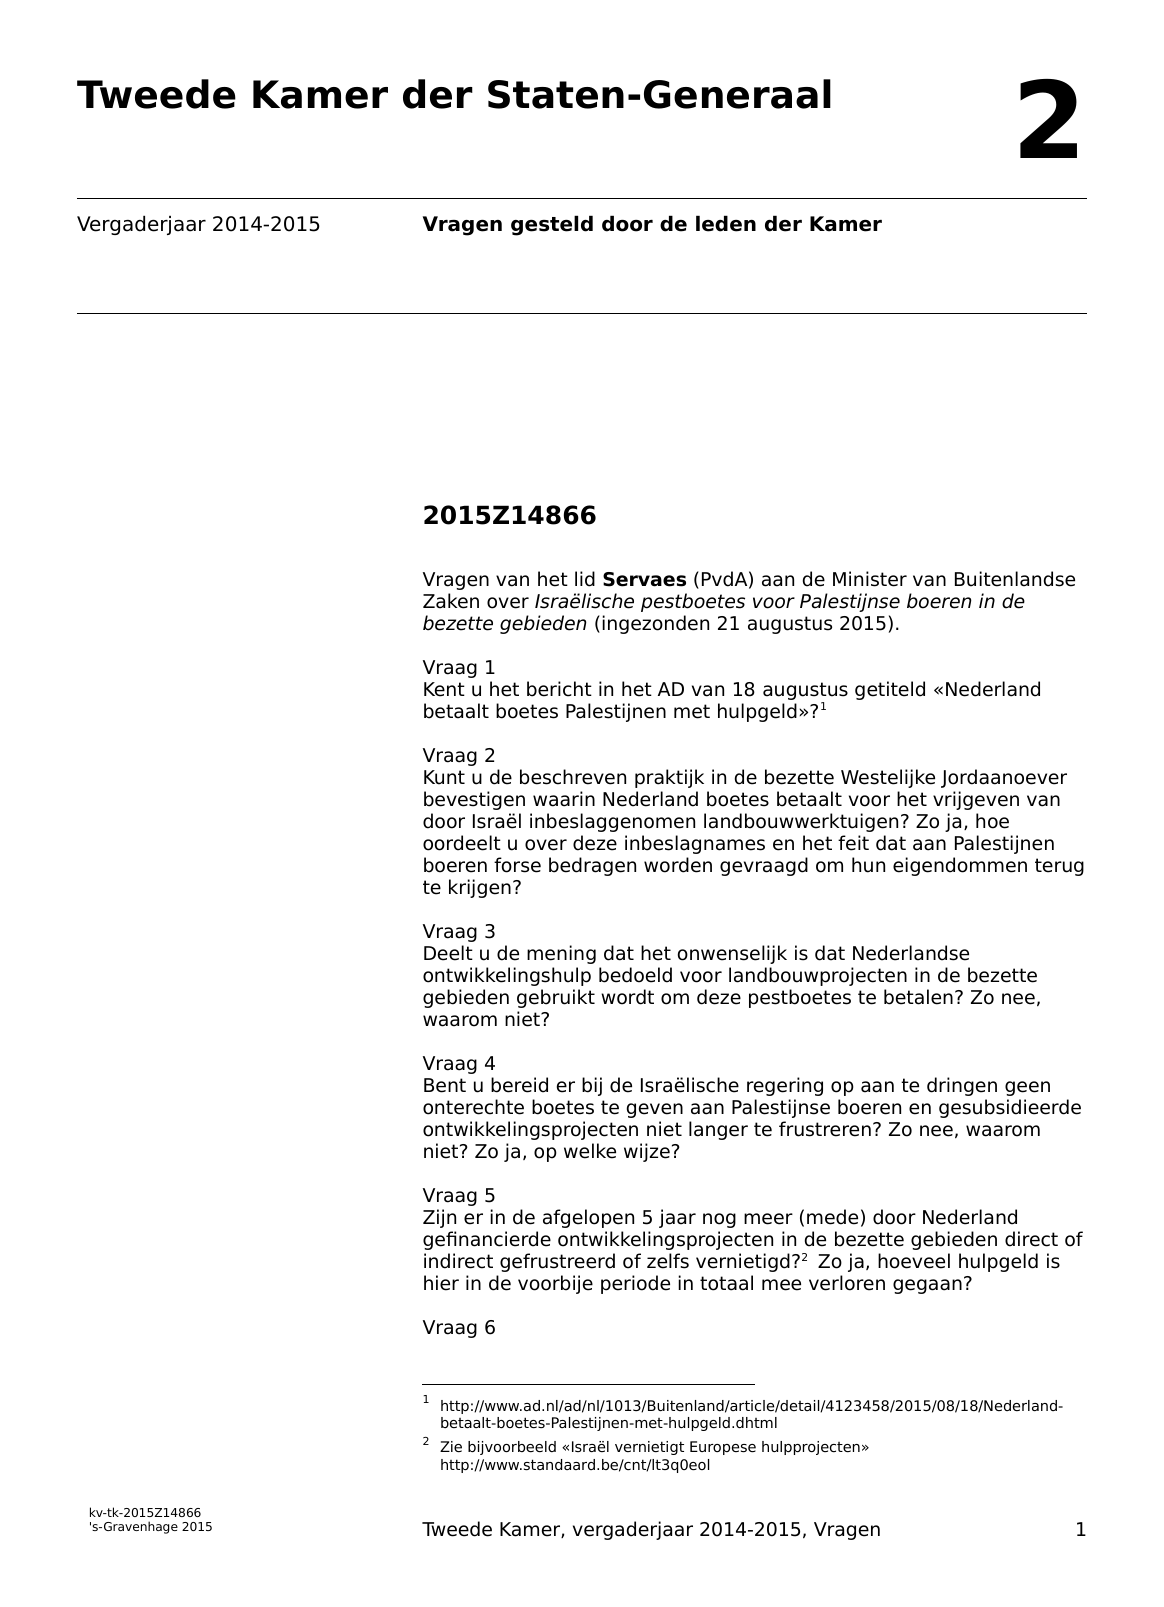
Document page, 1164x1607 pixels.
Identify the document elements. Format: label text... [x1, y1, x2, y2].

text Vraag 2 [422, 745, 1087, 767]
text Bent u bereid er bij de Israëlische regering op aan te dringen geen onterechte boetes te geven aan Palestijnse boeren en gesubsidieerde ontwikkelingsprojecten niet langer te frustreren? Zo nee, waarom niet? Zo ja, op welke wijze? [422, 1075, 1087, 1163]
table_header Tweede Kamer der Staten-Generaal [77, 59, 886, 198]
text Vraag 5 [422, 1185, 1087, 1207]
text Vraag 6 [422, 1317, 1087, 1339]
text 's-Gravenhage 2015 [88, 1520, 323, 1534]
table_cell Vragen gesteld door de leden der Kamer [422, 199, 1087, 313]
text kv-tk-2015Z14866 [88, 1506, 323, 1520]
table_cell Vergaderjaar 2014-2015 [77, 199, 422, 313]
text http://www.ad.nl/ad/nl/1013/Buitenland/article/detail/4123458/2015/08/18/Nederland-betaalt-boetes-Palestijnen-met-hulpgeld.dhtml [422, 1393, 1087, 1432]
text Vraag 4 [422, 1053, 1087, 1075]
text Kent u het bericht in het AD van 18 augustus getiteld «Nederland betaalt boetes Palestijnen met hulpgeld»? [422, 679, 1087, 723]
text Vraag 3 [422, 921, 1087, 943]
table_header 2 [886, 59, 1087, 198]
text Zie bijvoorbeeld «Israël vernietigt Europese hulpprojecten» http://www.standaard.be/cnt/lt3q0eol [422, 1435, 1087, 1474]
text Vragen van het lid Servaes (PvdA) aan de Minister van Buitenlandse Zaken over Israëlische pestboetes voor Palestijnse boeren in de bezette gebieden (ingezonden 21 augustus 2015). [422, 569, 1087, 635]
text Zijn er in de afgelopen 5 jaar nog meer (mede) door Nederland gefinancierde ontwikkelingsprojecten in de bezette gebieden direct of indirect gefrustreerd of zelfs vernietigd? Zo ja, hoeveel hulpgeld is hier in de voorbije periode in totaal mee verloren gegaan? [422, 1207, 1087, 1295]
text Vraag 1 [422, 657, 1087, 679]
text Kunt u de beschreven praktijk in de bezette Westelijke Jordaanoever bevestigen waarin Nederland boetes betaalt voor het vrijgeven van door Israël inbeslaggenomen landbouwwerktuigen? Zo ja, hoe oordeelt u over deze inbeslagnames en het feit dat aan Palestijnen boeren forse bedragen worden gevraagd om hun eigendommen terug te krijgen? [422, 767, 1087, 899]
text Deelt u de mening dat het onwenselijk is dat Nederlandse ontwikkelingshulp bedoeld voor landbouwprojecten in de bezette gebieden gebruikt wordt om deze pestboetes te betalen? Zo nee, waarom niet? [422, 943, 1087, 1031]
text 2015Z14866 [422, 501, 1087, 531]
